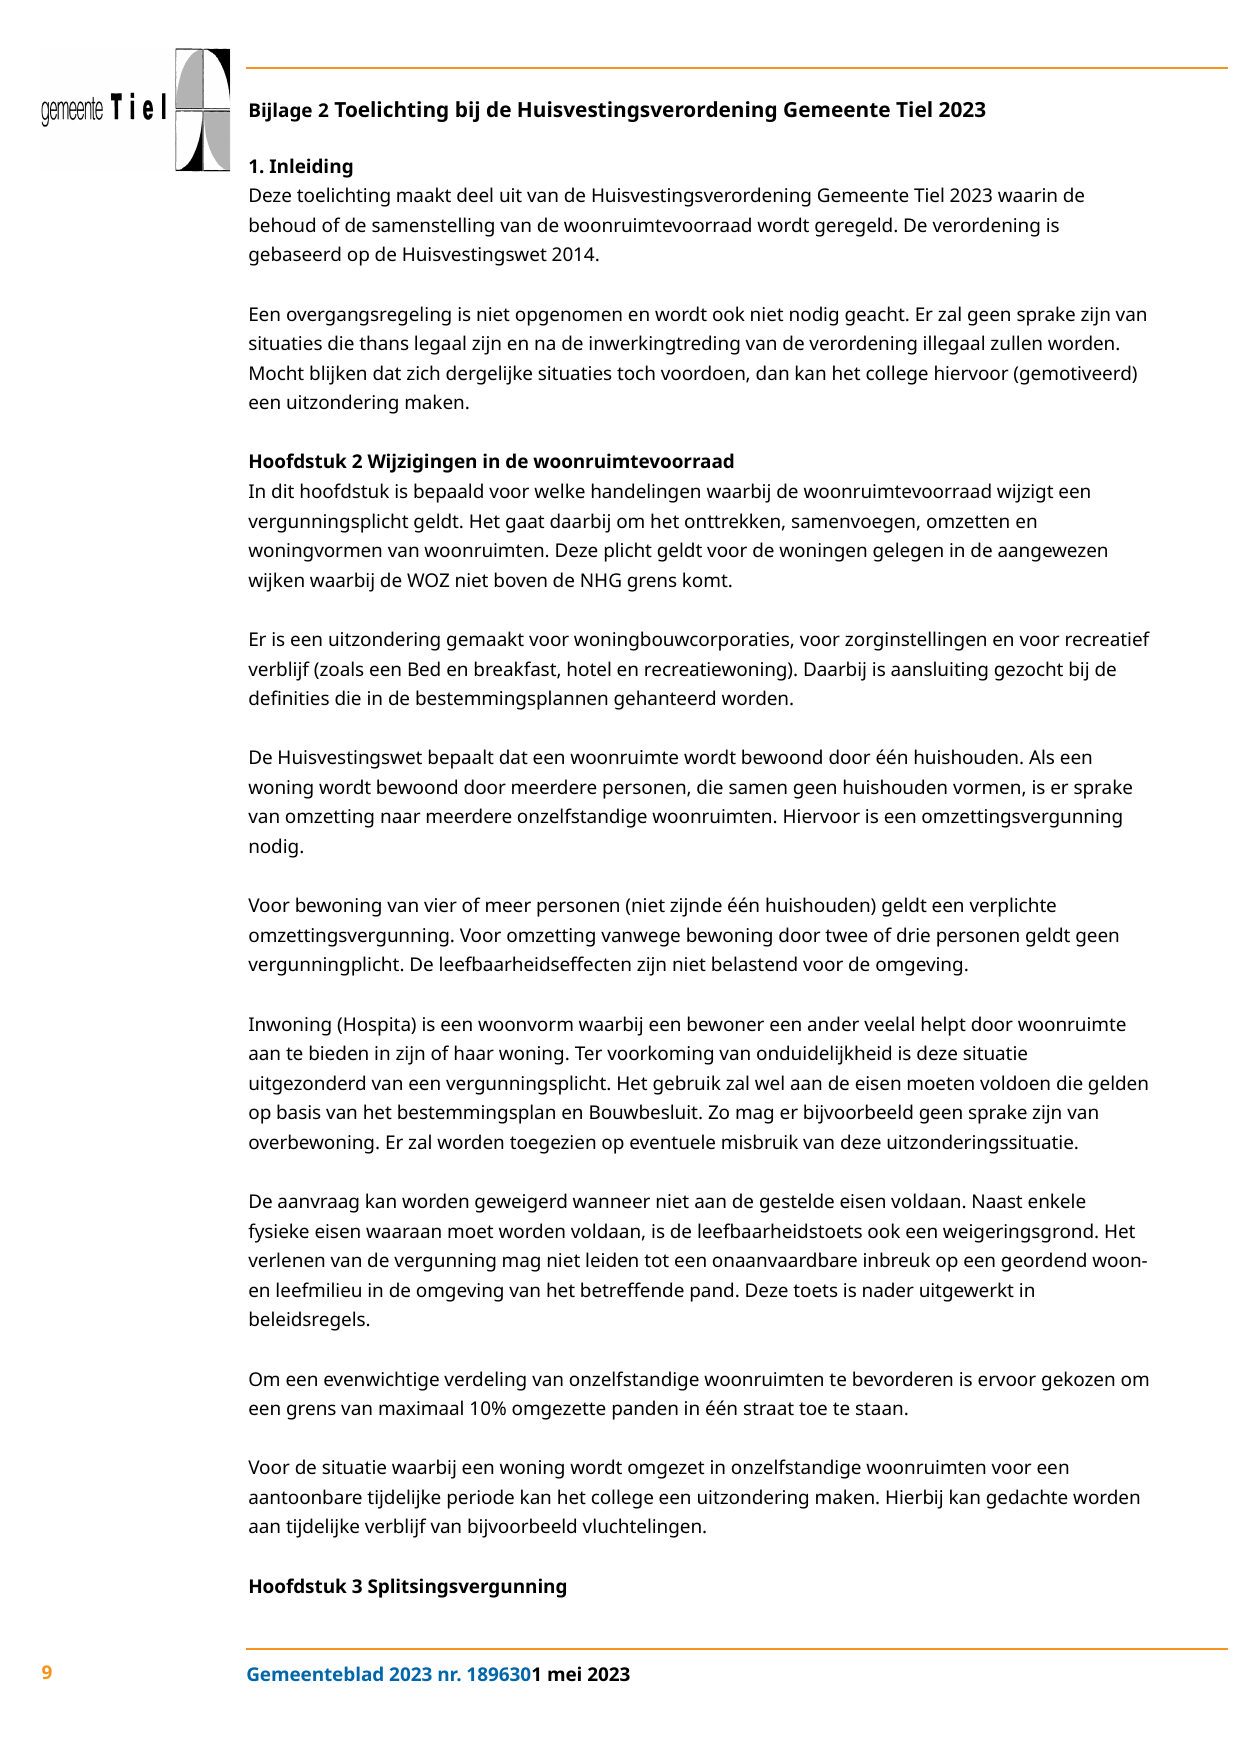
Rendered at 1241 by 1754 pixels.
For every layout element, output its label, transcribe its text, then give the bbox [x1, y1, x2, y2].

text De aanvraag kan worden geweigerd wanneer niet aan de gestelde eisen voldaan. Naast enkele fysieke eisen waaraan moet worden voldaan, is de leefbaarheidstoets ook een weigeringsgrond. Het verlenen van de vergunning mag niet leiden tot een onaanvaardbare inbreuk op een geordend woon- en leefmilieu in de omgeving van het betreffende pand. Deze toets is nader uitgewerkt in beleidsregels. [248, 1188, 1152, 1332]
text Voor bewoning van vier of meer personen (niet zijnde één huishouden) geldt een verplichte omzettingsvergunning. Voor omzetting vanwege bewoning door twee of drie personen geldt geen vergunningplicht. De leefbaarheidseffecten zijn niet belastend voor de omgeving. [248, 892, 1152, 977]
text Hoofdstuk 2 Wijzigingen in de woonruimtevoorraad [248, 449, 1152, 474]
text Inwoning (Hospita) is een woonvorm waarbij een bewoner een ander veelal helpt door woonruimte aan te bieden in zijn of haar woning. Ter voorkoming van onduidelijkheid is deze situatie uitgezonderd van een vergunningsplicht. Het gebruik zal wel aan de eisen moeten voldoen die gelden op basis van het bestemmingsplan en Bouwbesluit. Zo mag er bijvoorbeeld geen sprake zijn van overbewoning. Er zal worden toegezien op eventuele misbruik van deze uitzonderingssituatie. [248, 1011, 1152, 1155]
text Bijlage 2 Toelichting bij de Huisvestingsverordening Gemeente Tiel 2023 [248, 95, 1152, 123]
text Er is een uitzondering gemaakt voor woningbouwcorporaties, voor zorginstellingen en voor recreatief verblijf (zoals een Bed en breakfast, hotel en recreatiewoning). Daarbij is aansluiting gezocht bij de definities die in de bestemmingsplannen gehanteerd worden. [248, 626, 1152, 711]
text In dit hoofdstuk is bepaald voor welke handelingen waarbij de woonruimtevoorraad wijzigt een vergunningsplicht geldt. Het gaat daarbij om het onttrekken, samenvoegen, omzetten en woningvormen van woonruimten. Deze plicht geldt voor de woningen gelegen in de aangewezen wijken waarbij de WOZ niet boven de NHG grens komt. [248, 478, 1152, 593]
text Om een evenwichtige verdeling van onzelfstandige woonruimten te bevorderen is ervoor gekozen om een grens van maximaal 10% omgezette panden in één straat toe te staan. [248, 1366, 1152, 1421]
picture [41, 47, 231, 172]
text Deze toelichting maakt deel uit van de Huisvestingsverordening Gemeente Tiel 2023 waarin de behoud of de samenstelling van de woonruimtevoorraad wordt geregeld. De verordening is gebaseerd op de Huisvestingswet 2014. [248, 182, 1152, 267]
text 1. Inleiding [248, 153, 1152, 179]
text De Huisvestingswet bepaalt dat een woonruimte wordt bewoond door één huishouden. Als een woning wordt bewoond door meerdere personen, die samen geen huishouden vormen, is er sprake van omzetting naar meerdere onzelfstandige woonruimten. Hiervoor is een omzettingsvergunning nodig. [248, 744, 1152, 859]
text Voor de situatie waarbij een woning wordt omgezet in onzelfstandige woonruimten voor een aantoonbare tijdelijke periode kan het college een uitzondering maken. Hierbij kan gedachte worden aan tijdelijke verblijf van bijvoorbeeld vluchtelingen. [248, 1454, 1152, 1539]
text Hoofdstuk 3 Splitsingsvergunning [248, 1573, 1152, 1599]
text Een overgangsregeling is niet opgenomen en wordt ook niet nodig geacht. Er zal geen sprake zijn van situaties die thans legaal zijn en na de inwerkingtreding van de verordening illegaal zullen worden. Mocht blijken dat zich dergelijke situaties toch voordoen, dan kan het college hiervoor (gemotiveerd) een uitzondering maken. [248, 301, 1152, 415]
